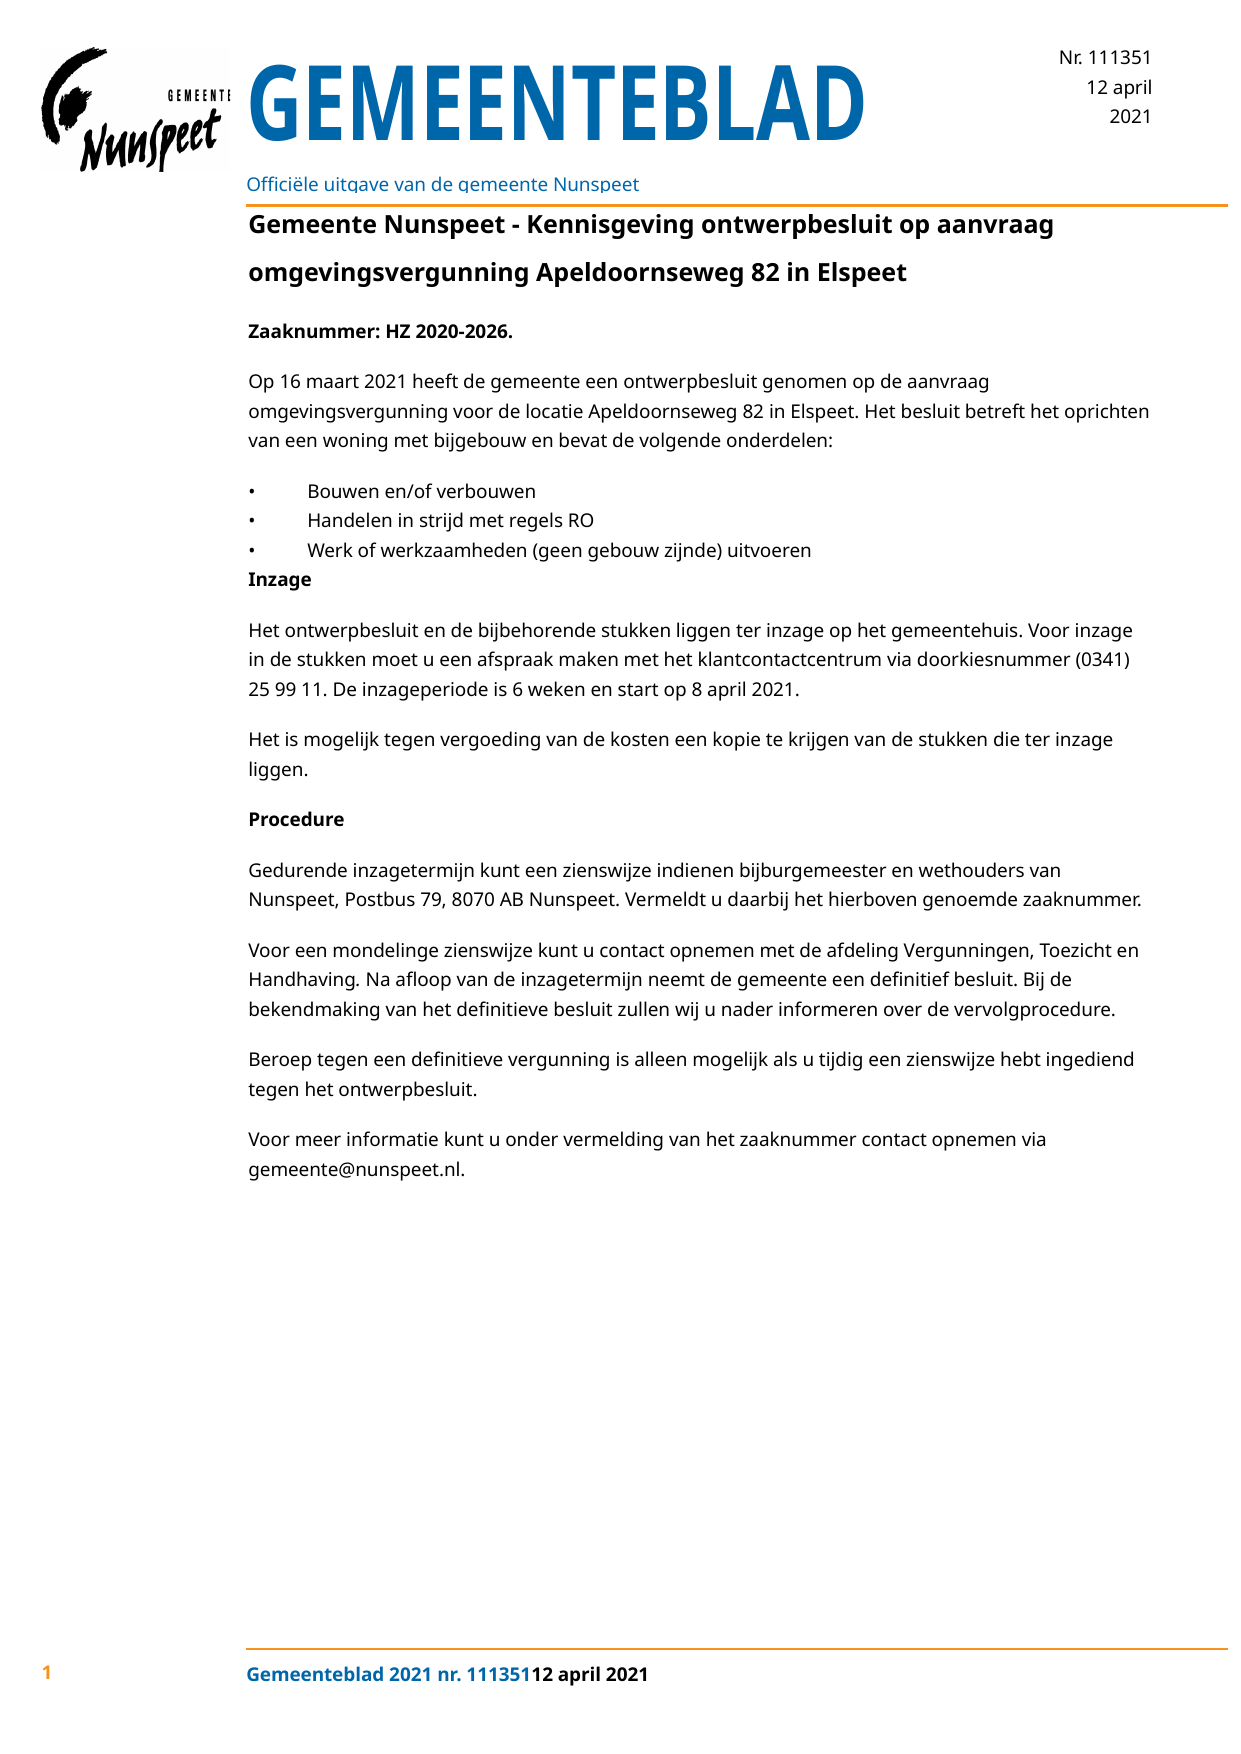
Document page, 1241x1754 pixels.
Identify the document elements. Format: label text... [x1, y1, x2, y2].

text Het is mogelijk tegen vergoeding van de kosten een kopie te krijgen van de stukken die ter inzage liggen. [248, 727, 1152, 782]
text Gedurende inzagetermijn kunt een zienswijze indienen bijburgemeester en wethouders van Nunspeet, Postbus 79, 8070 AB Nunspeet. Vermeldt u daarbij het hierboven genoemde zaaknummer. [248, 857, 1152, 912]
text Voor een mondelinge zienswijze kunt u contact opnemen met de afdeling Vergunningen, Toezicht en Handhaving. Na afloop van de inzagetermijn neemt de gemeente een definitief besluit. Bij de bekendmaking van het definitieve besluit zullen wij u nader informeren over de vervolgprocedure. [248, 937, 1152, 1022]
text Inzage [248, 567, 1152, 592]
text Beroep tegen een definitieve vergunning is alleen mogelijk als u tijdig een zienswijze hebt ingediend tegen het ontwerpbesluit. [248, 1047, 1152, 1102]
text Het ontwerpbesluit en de bijbehorende stukken liggen ter inzage op het gemeentehuis. Voor inzage in de stukken moet u een afspraak maken met het klantcontactcentrum via doorkiesnummer (0341) 25 99 11. De inzageperiode is 6 weken en start op 8 april 2021. [248, 617, 1152, 702]
text Op 16 maart 2021 heeft de gemeente een ontwerpbesluit genomen op de aanvraag omgevingsvergunning voor de locatie Apeldoornseweg 82 in Elspeet. Het besluit betreft het oprichten van een woning met bijgebouw en bevat de volgende onderdelen: [248, 368, 1152, 453]
list Bouwen en/of verbouwen [248, 478, 1152, 504]
text Voor meer informatie kunt u onder vermelding van het zaaknummer contact opnemen via gemeente@nunspeet.nl. [248, 1127, 1152, 1182]
text Gemeente Nunspeet - Kennisgeving ontwerpbesluit op aanvraag omgevingsvergunning Apeldoornseweg 82 in Elspeet [248, 207, 1152, 288]
picture [41, 47, 231, 172]
list Werk of werkzaamheden (geen gebouw zijnde) uitvoeren [248, 537, 1152, 563]
list Handelen in strijd met regels RO [248, 507, 1152, 533]
text Procedure [248, 807, 1152, 832]
text Zaaknummer: HZ 2020-2026. [248, 318, 1152, 344]
